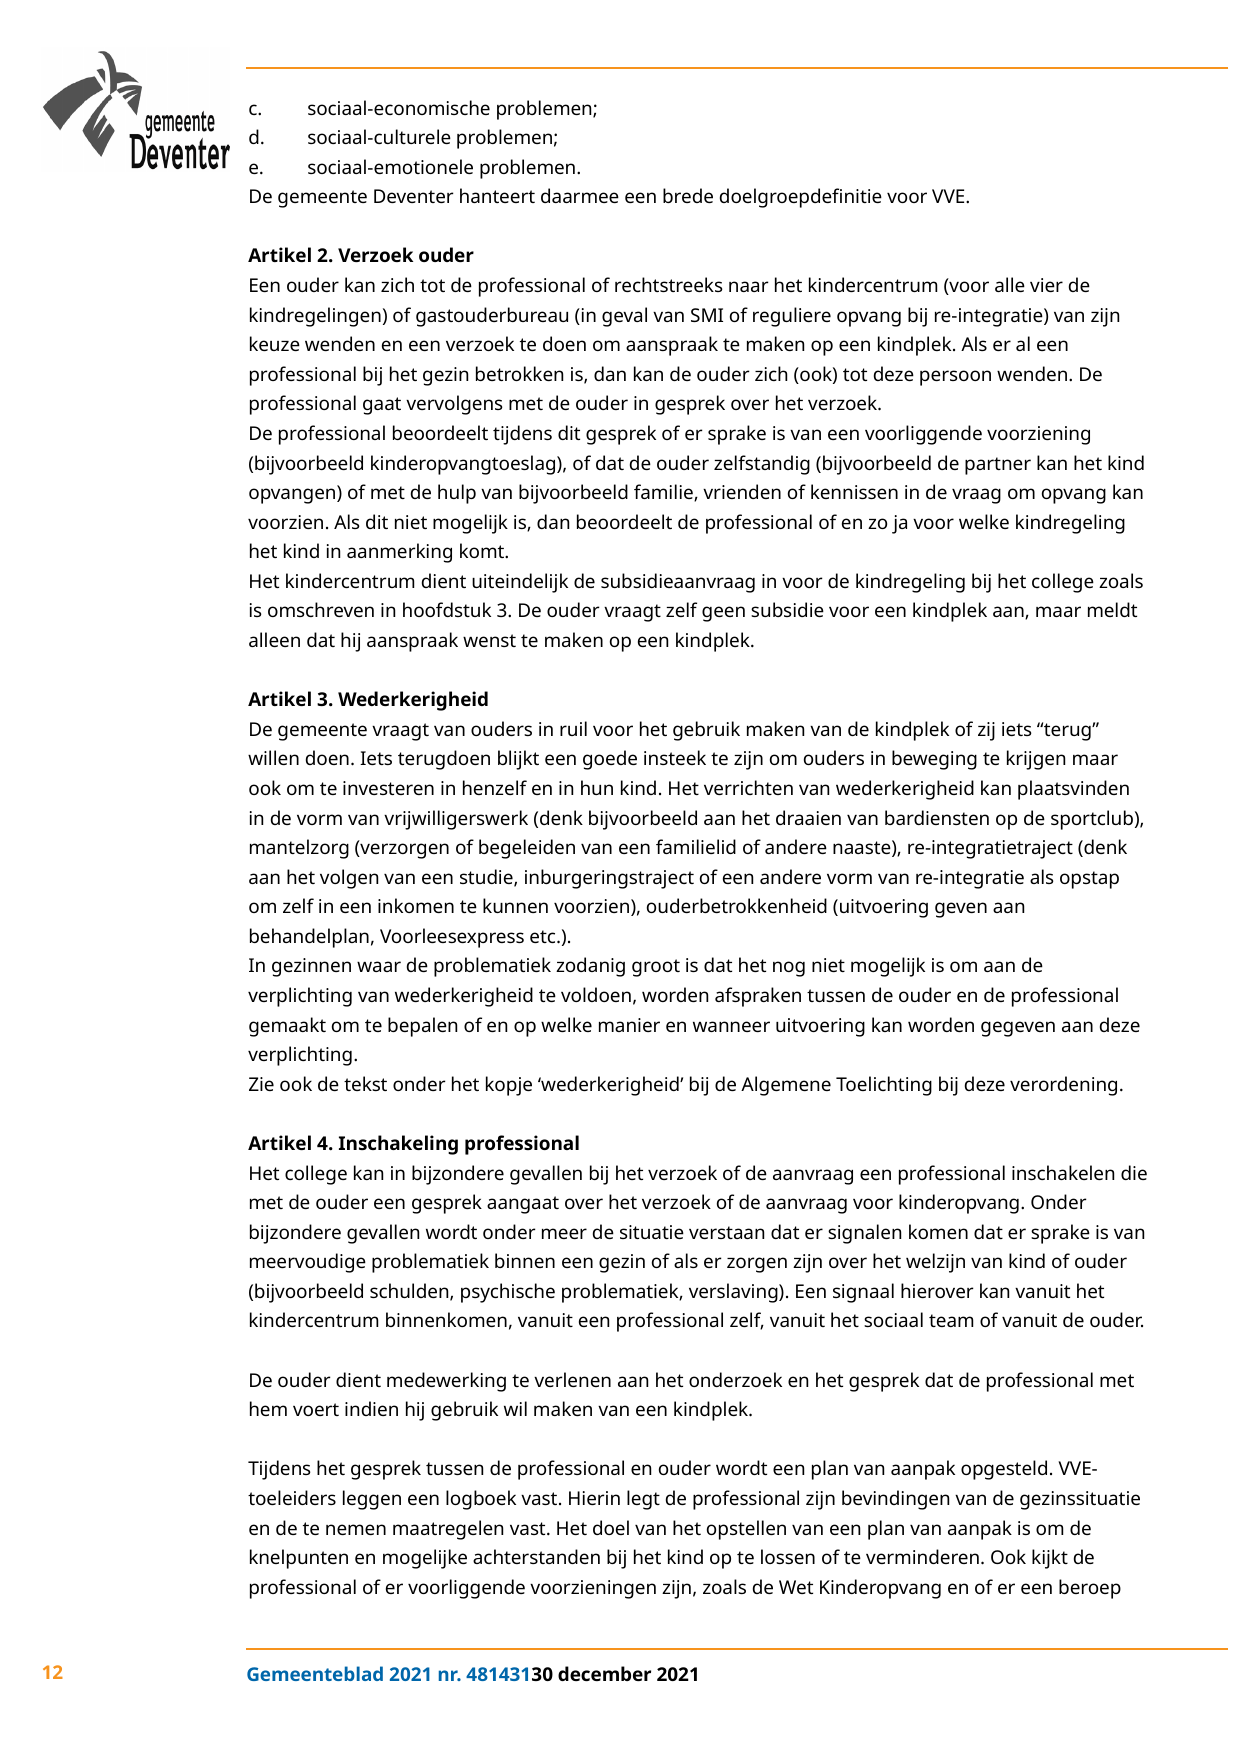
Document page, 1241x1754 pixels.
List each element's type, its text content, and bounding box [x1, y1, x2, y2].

text Het kindercentrum dient uiteindelijk de subsidieaanvraag in voor de kindregeling bij het college zoals is omschreven in hoofdstuk 3. De ouder vraagt zelf geen subsidie voor een kindplek aan, maar meldt alleen dat hij aanspraak wenst te maken op een kindplek. [248, 568, 1152, 653]
list sociaal-economische problemen; [248, 95, 1152, 121]
text Zie ook de tekst onder het kopje ‘wederkerigheid’ bij de Algemene Toelichting bij deze verordening. [248, 1071, 1152, 1097]
text De gemeente vraagt van ouders in ruil voor het gebruik maken van de kindplek of zij iets “terug” willen doen. Iets terugdoen blijkt een goede insteek te zijn om ouders in beweging te krijgen maar ook om te investeren in henzelf en in hun kind. Het verrichten van wederkerigheid kan plaatsvinden in de vorm van vrijwilligerswerk (denk bijvoorbeeld aan het draaien van bardiensten op de sportclub), mantelzorg (verzorgen of begeleiden van een familielid of andere naaste), re-integratietraject (denk aan het volgen van een studie, inburgeringstraject of een andere vorm van re-integratie als opstap om zelf in een inkomen te kunnen voorzien), ouderbetrokkenheid (uitvoering geven aan behandelplan, Voorleesexpress etc.). [248, 716, 1152, 949]
text Tijdens het gesprek tussen de professional en ouder wordt een plan van aanpak opgesteld. VVE-toeleiders leggen een logboek vast. Hierin legt de professional zijn bevindingen van de gezinssituatie en de te nemen maatregelen vast. Het doel van het opstellen van een plan van aanpak is om de knelpunten en mogelijke achterstanden bij het kind op te lossen of te verminderen. Ook kijkt de professional of er voorliggende voorzieningen zijn, zoals de Wet Kinderopvang en of er een beroep [248, 1456, 1152, 1600]
text In gezinnen waar de problematiek zodanig groot is dat het nog niet mogelijk is om aan de verplichting van wederkerigheid te voldoen, worden afspraken tussen de ouder en de professional gemaakt om te bepalen of en op welke manier en wanneer uitvoering kan worden gegeven aan deze verplichting. [248, 953, 1152, 1067]
text Artikel 2. Verzoek ouder [248, 243, 1152, 268]
text meervoudige problematiek binnen een gezin of als er zorgen zijn over het welzijn van kind of ouder (bijvoorbeeld schulden, psychische problematiek, verslaving). Een signaal hierover kan vanuit het kindercentrum binnenkomen, vanuit een professional zelf, vanuit het sociaal team of vanuit de ouder. [248, 1248, 1152, 1333]
text De ouder dient medewerking te verlenen aan het onderzoek en het gesprek dat de professional met hem voert indien hij gebruik wil maken van een kindplek. [248, 1367, 1152, 1422]
text Een ouder kan zich tot de professional of rechtstreeks naar het kindercentrum (voor alle vier de kindregelingen) of gastouderbureau (in geval van SMI of reguliere opvang bij re-integratie) van zijn keuze wenden en een verzoek te doen om aanspraak te maken op een kindplek. Als er al een professional bij het gezin betrokken is, dan kan de ouder zich (ook) tot deze persoon wenden. De professional gaat vervolgens met de ouder in gesprek over het verzoek. [248, 272, 1152, 416]
text De professional beoordeelt tijdens dit gesprek of er sprake is van een voorliggende voorziening (bijvoorbeeld kinderopvangtoeslag), of dat de ouder zelfstandig (bijvoorbeeld de partner kan het kind opvangen) of met de hulp van bijvoorbeeld familie, vrienden of kennissen in de vraag om opvang kan voorzien. Als dit niet mogelijk is, dan beoordeelt de professional of en zo ja voor welke kindregeling het kind in aanmerking komt. [248, 420, 1152, 564]
text Artikel 4. Inschakeling professional [248, 1130, 1152, 1156]
picture [41, 47, 231, 172]
list sociaal-culturele problemen; [248, 124, 1152, 150]
text Het college kan in bijzondere gevallen bij het verzoek of de aanvraag een professional inschakelen die met de ouder een gesprek aangaat over het verzoek of de aanvraag voor kinderopvang. Onder bijzondere gevallen wordt onder meer de situatie verstaan dat er signalen komen dat er sprake is van [248, 1160, 1152, 1245]
text De gemeente Deventer hanteert daarmee een brede doelgroepdefinitie voor VVE. [248, 183, 1152, 209]
list sociaal-emotionele problemen. [248, 154, 1152, 180]
text Artikel 3. Wederkerigheid [248, 686, 1152, 712]
